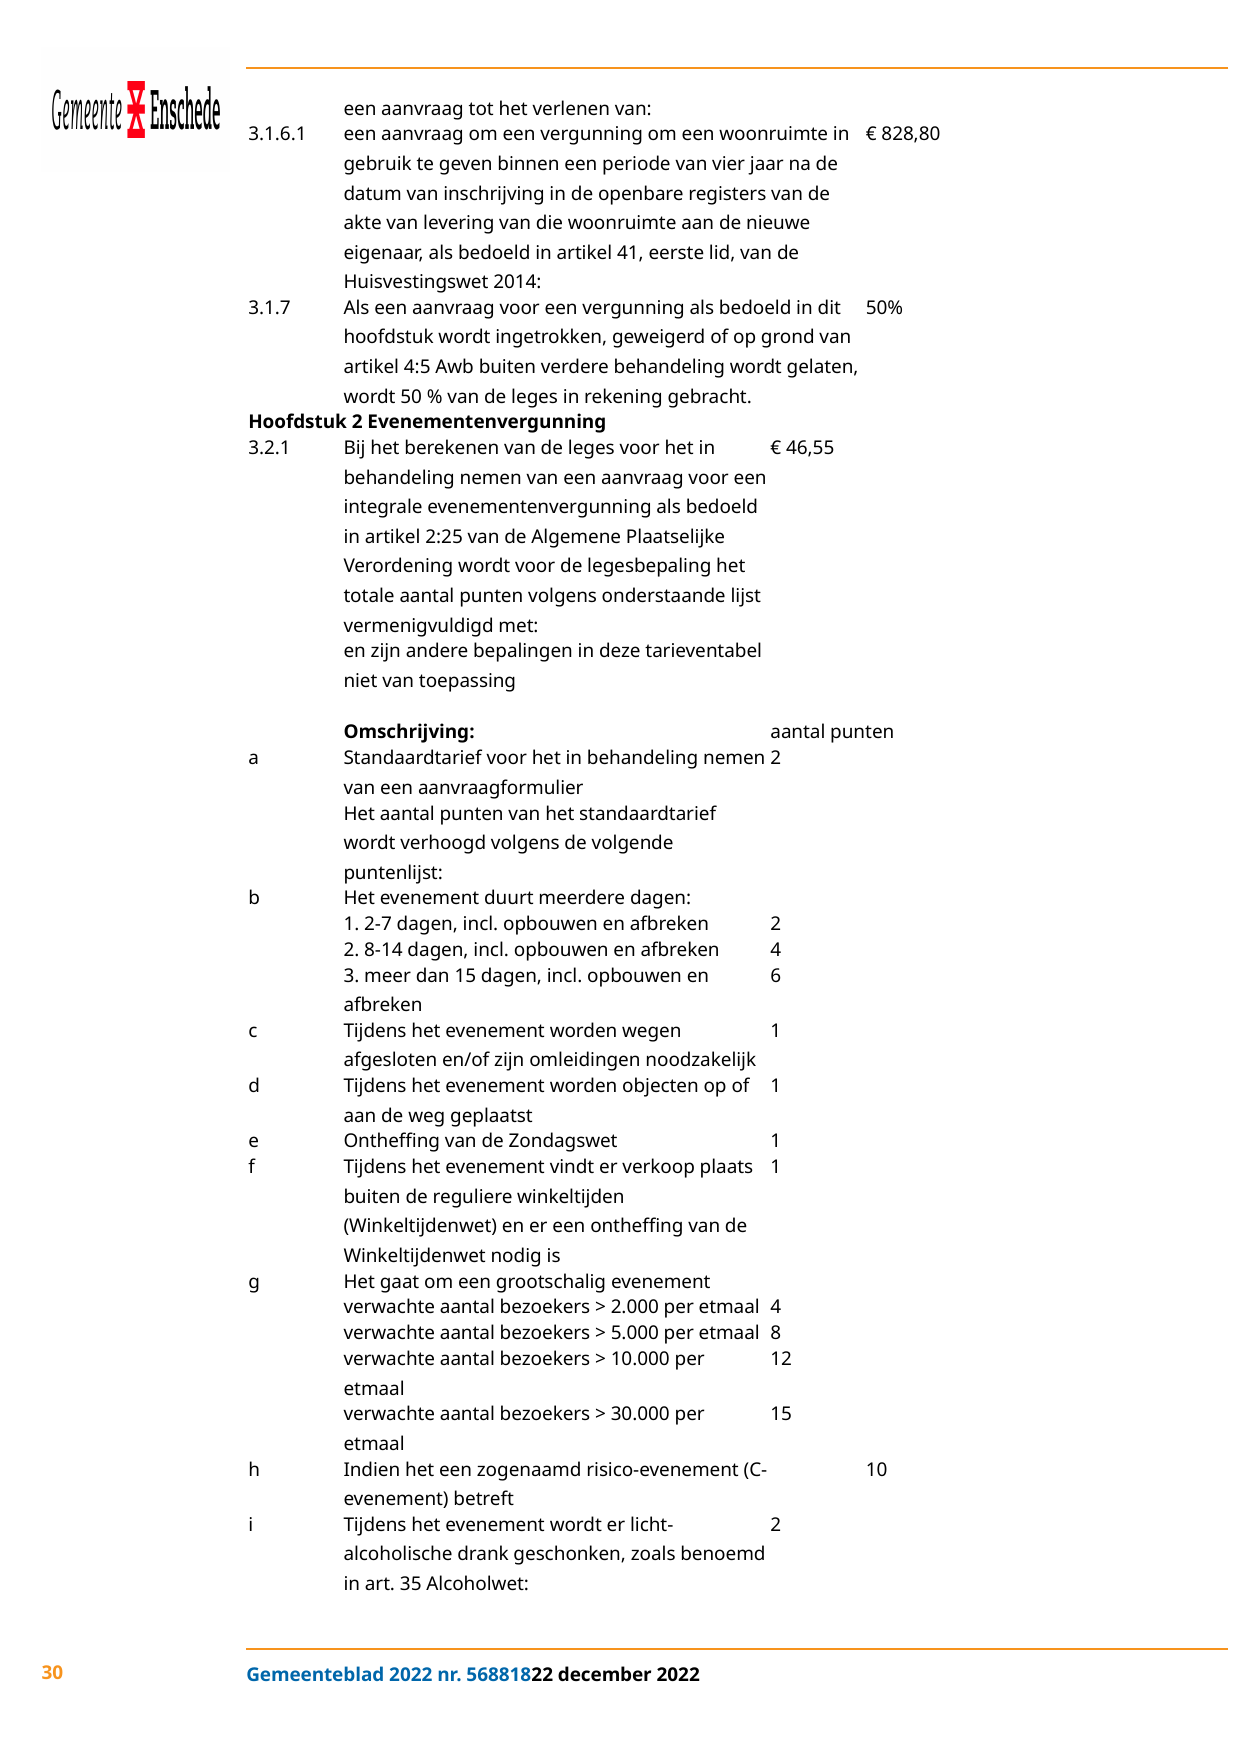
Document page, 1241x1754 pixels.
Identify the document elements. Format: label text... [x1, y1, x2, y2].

table_cell [248, 910, 343, 936]
table_cell Tijdens het evenement worden objecten op of aan de weg geplaatst [343, 1073, 770, 1128]
table_cell 1 [770, 1073, 1056, 1128]
table_cell een aanvraag tot het verlenen van: [343, 95, 866, 121]
table_cell € 46,55 [770, 434, 1056, 638]
table_cell 1 [770, 1017, 1056, 1072]
picture [41, 47, 231, 172]
table_cell Het aantal punten van het standaardtarief wordt verhoogd volgens de volgende puntenlijst: [343, 800, 770, 884]
table_cell Tijdens het evenement wordt er licht-alcoholische drank geschonken, zoals benoemd in art. 35 Alcoholwet: [343, 1511, 770, 1596]
table_cell Bij het berekenen van de leges voor het in behandeling nemen van een aanvraag voor een integrale evenementenvergunning als bedoeld in artikel 2:25 van de Algemene Plaatselijke Verordening wordt voor de legesbepaling het totale aantal punten volgens onderstaande lijst vermenigvuldigd met: [343, 434, 770, 638]
table_cell [248, 1345, 343, 1400]
table_cell f [248, 1154, 343, 1268]
table_cell [770, 1268, 1056, 1294]
table_cell [248, 936, 343, 962]
table_cell een aanvraag om een vergunning om een woonruimte in gebruik te geven binnen een periode van vier jaar na de datum van inschrijving in de openbare registers van de akte van levering van die woonruimte aan de nieuwe eigenaar, als bedoeld in artikel 41, eerste lid, van de Huisvestingswet 2014: [343, 121, 866, 294]
table_cell 50% [866, 294, 1152, 409]
table_cell Omschrijving: [343, 719, 770, 744]
table_cell [248, 638, 343, 693]
table_cell 3.2.1 [248, 434, 343, 638]
table_cell [248, 95, 343, 121]
table_cell verwachte aantal bezoekers > 5.000 per etmaal [343, 1319, 770, 1345]
table_cell 10 [866, 1456, 1152, 1511]
table_cell Ontheffing van de Zondagswet [343, 1128, 770, 1153]
table_cell [248, 962, 343, 1017]
table_cell 3.1.6.1 [248, 121, 343, 294]
table_cell [248, 719, 343, 744]
table_cell Standaardtarief voor het in behandeling nemen van een aanvraagformulier [343, 744, 770, 800]
table_cell h [248, 1456, 343, 1511]
table_cell verwachte aantal bezoekers > 2.000 per etmaal [343, 1294, 770, 1319]
table_cell [770, 885, 1056, 910]
table_cell 2. 8-14 dagen, incl. opbouwen en afbreken [343, 936, 770, 962]
table_cell € 828,80 [866, 121, 1152, 294]
table_cell e [248, 1128, 343, 1153]
table_cell Indien het een zogenaamd risico-evenement (C-evenement) betreft [343, 1456, 866, 1511]
table_cell Het gaat om een grootschalig evenement [343, 1268, 770, 1294]
table_cell [770, 638, 1056, 693]
table_cell 2 [770, 1511, 1056, 1596]
table_cell i [248, 1511, 343, 1596]
table_cell Hoofdstuk 2 Evenementenvergunning [248, 409, 770, 434]
table_cell [770, 409, 1056, 434]
table_cell 4 [770, 1294, 1056, 1319]
table_cell verwachte aantal bezoekers > 10.000 per etmaal [343, 1345, 770, 1400]
table_cell c [248, 1017, 343, 1072]
table_cell [248, 1319, 343, 1345]
table_cell [248, 1294, 343, 1319]
table_cell Tijdens het evenement vindt er verkoop plaats buiten de reguliere winkeltijden (Winkeltijdenwet) en er een ontheffing van de Winkeltijdenwet nodig is [343, 1154, 770, 1268]
table_cell 4 [770, 936, 1056, 962]
table_cell [248, 693, 343, 719]
table_cell 1. 2-7 dagen, incl. opbouwen en afbreken [343, 910, 770, 936]
table_cell [866, 95, 1152, 121]
table_cell [248, 800, 343, 884]
table_cell [248, 1400, 343, 1456]
table_cell [770, 693, 1056, 719]
table_cell 15 [770, 1400, 1056, 1456]
table_cell verwachte aantal bezoekers > 30.000 per etmaal [343, 1400, 770, 1456]
table_cell aantal punten [770, 719, 1056, 744]
table_cell [343, 693, 770, 719]
table_cell 2 [770, 910, 1056, 936]
table_cell 3. meer dan 15 dagen, incl. opbouwen en afbreken [343, 962, 770, 1017]
table_cell Tijdens het evenement worden wegen afgesloten en/of zijn omleidingen noodzakelijk [343, 1017, 770, 1072]
table_cell 12 [770, 1345, 1056, 1400]
table_cell 6 [770, 962, 1056, 1017]
table_cell Als een aanvraag voor een vergunning als bedoeld in dit hoofdstuk wordt ingetrokken, geweigerd of op grond van artikel 4:5 Awb buiten verdere behandeling wordt gelaten, wordt 50 % van de leges in rekening gebracht. [343, 294, 866, 409]
table_cell a [248, 744, 343, 800]
table_cell en zijn andere bepalingen in deze tarieventabel niet van toepassing [343, 638, 770, 693]
table_cell 1 [770, 1128, 1056, 1153]
table_cell d [248, 1073, 343, 1128]
table_cell 8 [770, 1319, 1056, 1345]
table_cell [770, 800, 1056, 884]
table_cell 2 [770, 744, 1056, 800]
table_cell b [248, 885, 343, 910]
table_cell g [248, 1268, 343, 1294]
table_cell 1 [770, 1154, 1056, 1268]
table_cell 3.1.7 [248, 294, 343, 409]
table_cell Het evenement duurt meerdere dagen: [343, 885, 770, 910]
